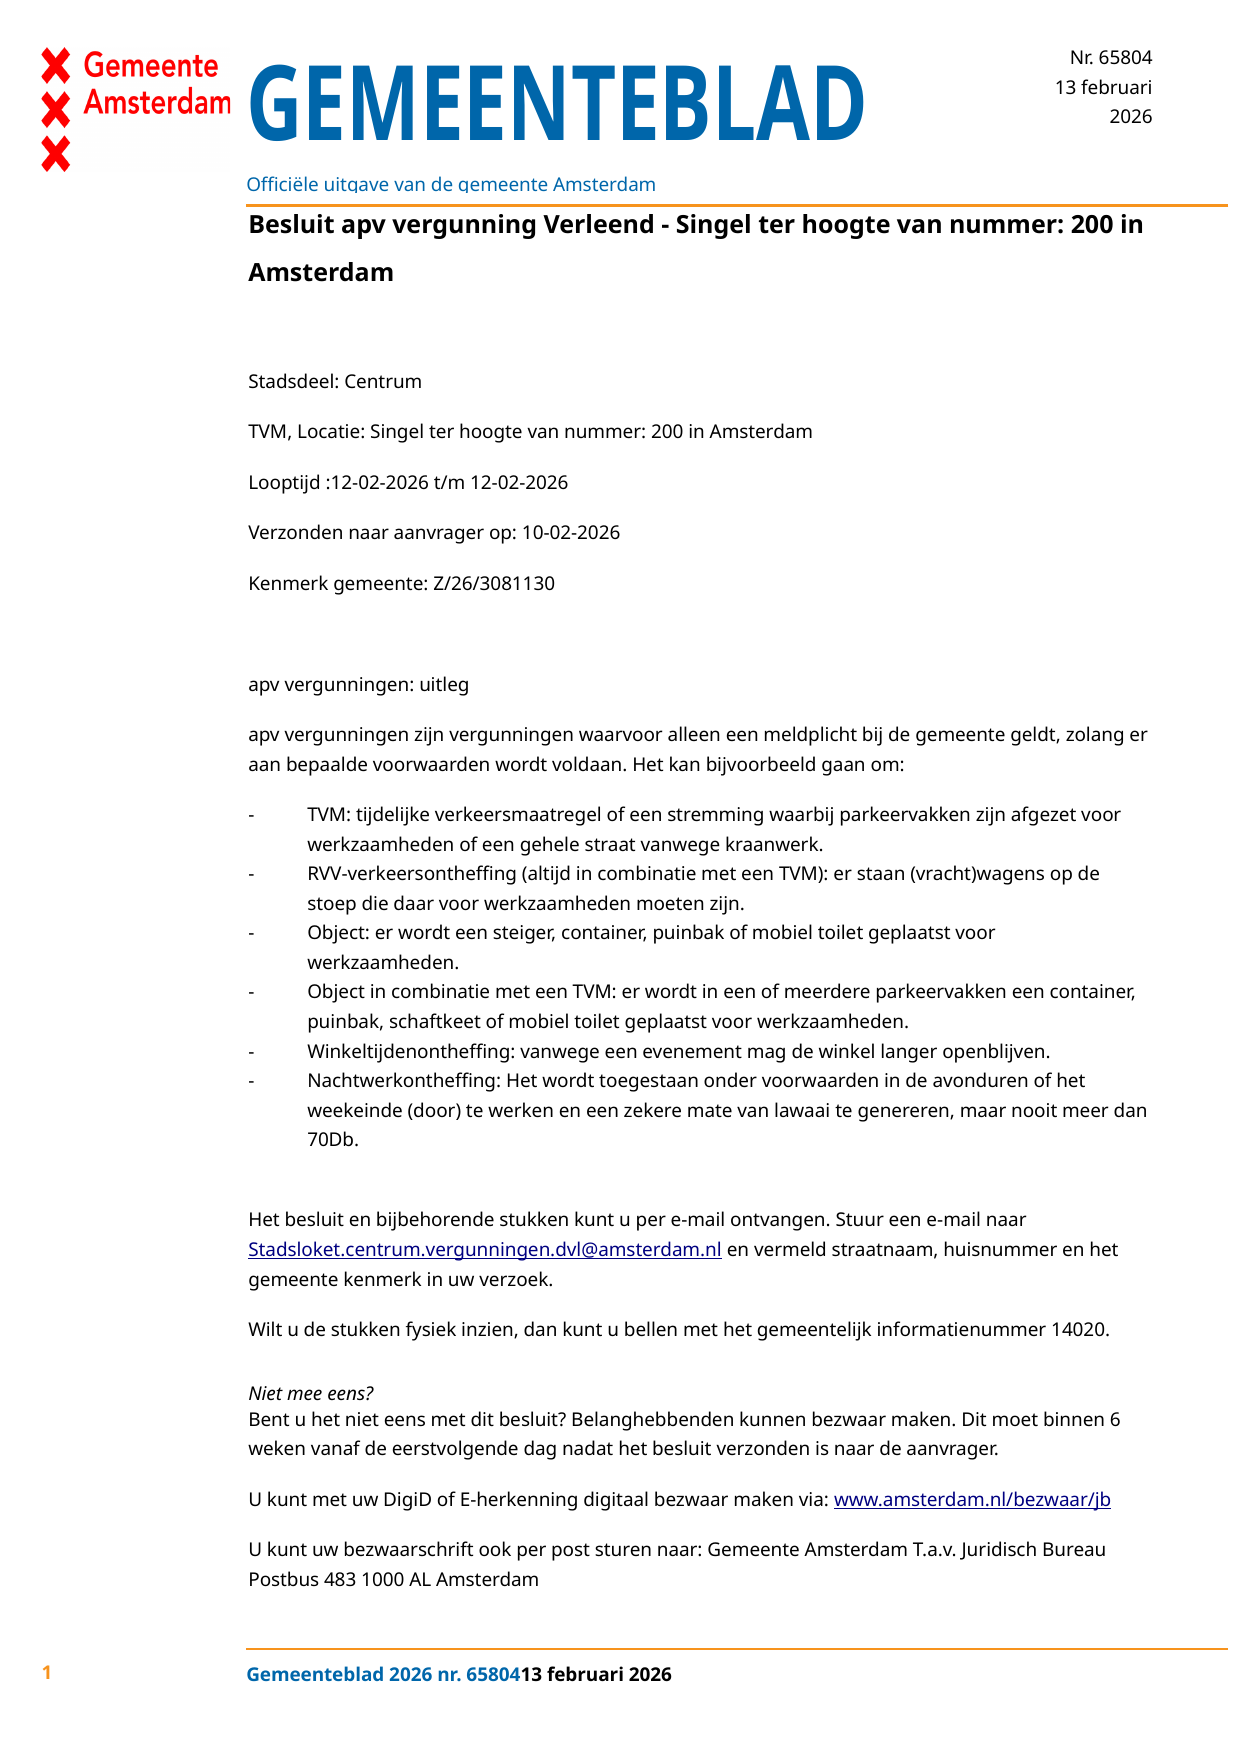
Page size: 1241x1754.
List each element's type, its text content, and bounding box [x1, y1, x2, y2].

text Het besluit en bijbehorende stukken kunt u per e-mail ontvangen. Stuur een e-mail naar Stadsloket.centrum.vergunningen.dvl@amsterdam.nl en vermeld straatnaam, huisnummer en het gemeente kenmerk in uw verzoek. [248, 1207, 1152, 1292]
text apv vergunningen: uitleg [248, 671, 1152, 697]
list RVV-verkeersontheffing (altijd in combinatie met een TVM): er staan (vracht)wagens op de stoep die daar voor werkzaamheden moeten zijn. [248, 860, 1152, 916]
list Winkeltijdenontheffing: vanwege een evenement mag de winkel langer openblijven. [248, 1038, 1152, 1064]
text Wilt u de stukken fysiek inzien, dan kunt u bellen met het gemeentelijk informatienummer 14020. [248, 1316, 1152, 1342]
text U kunt met uw DigiD of E-herkenning digitaal bezwaar maken via: www.amsterdam.nl/bezwaar/jb [248, 1486, 1152, 1512]
text Bent u het niet eens met dit besluit? Belanghebbenden kunnen bezwaar maken. Dit moet binnen 6 weken vanaf de eerstvolgende dag nadat het besluit verzonden is naar de aanvrager. [248, 1406, 1152, 1461]
text Niet mee eens? [248, 1380, 1152, 1406]
text Stadsdeel: Centrum [248, 368, 1152, 394]
text Looptijd :12-02-2026 t/m 12-02-2026 [248, 469, 1152, 495]
text Verzonden naar aanvrager op: 10-02-2026 [248, 519, 1152, 545]
list Nachtwerkontheffing: Het wordt toegestaan onder voorwaarden in de avonduren of het weekeinde (door) te werken en een zekere mate van lawaai te genereren, maar nooit meer dan 70Db. [248, 1067, 1152, 1152]
list TVM: tijdelijke verkeersmaatregel of een stremming waarbij parkeervakken zijn afgezet voor werkzaamheden of een gehele straat vanwege kraanwerk. [248, 801, 1152, 857]
list Object: er wordt een steiger, container, puinbak of mobiel toilet geplaatst voor werkzaamheden. [248, 919, 1152, 975]
text U kunt uw bezwaarschrift ook per post sturen naar: Gemeente Amsterdam T.a.v. Juridisch Bureau Postbus 483 1000 AL Amsterdam [248, 1536, 1152, 1592]
text TVM, Locatie: Singel ter hoogte van nummer: 200 in Amsterdam [248, 419, 1152, 444]
text Besluit apv vergunning Verleend - Singel ter hoogte van nummer: 200 in Amsterdam [248, 207, 1152, 288]
text Kenmerk gemeente: Z/26/3081130 [248, 570, 1152, 596]
picture [41, 47, 231, 172]
list Object in combinatie met een TVM: er wordt in een of meerdere parkeervakken een container, puinbak, schaftkeet of mobiel toilet geplaatst voor werkzaamheden. [248, 979, 1152, 1034]
text apv vergunningen zijn vergunningen waarvoor alleen een meldplicht bij de gemeente geldt, zolang er aan bepaalde voorwaarden wordt voldaan. Het kan bijvoorbeeld gaan om: [248, 721, 1152, 777]
